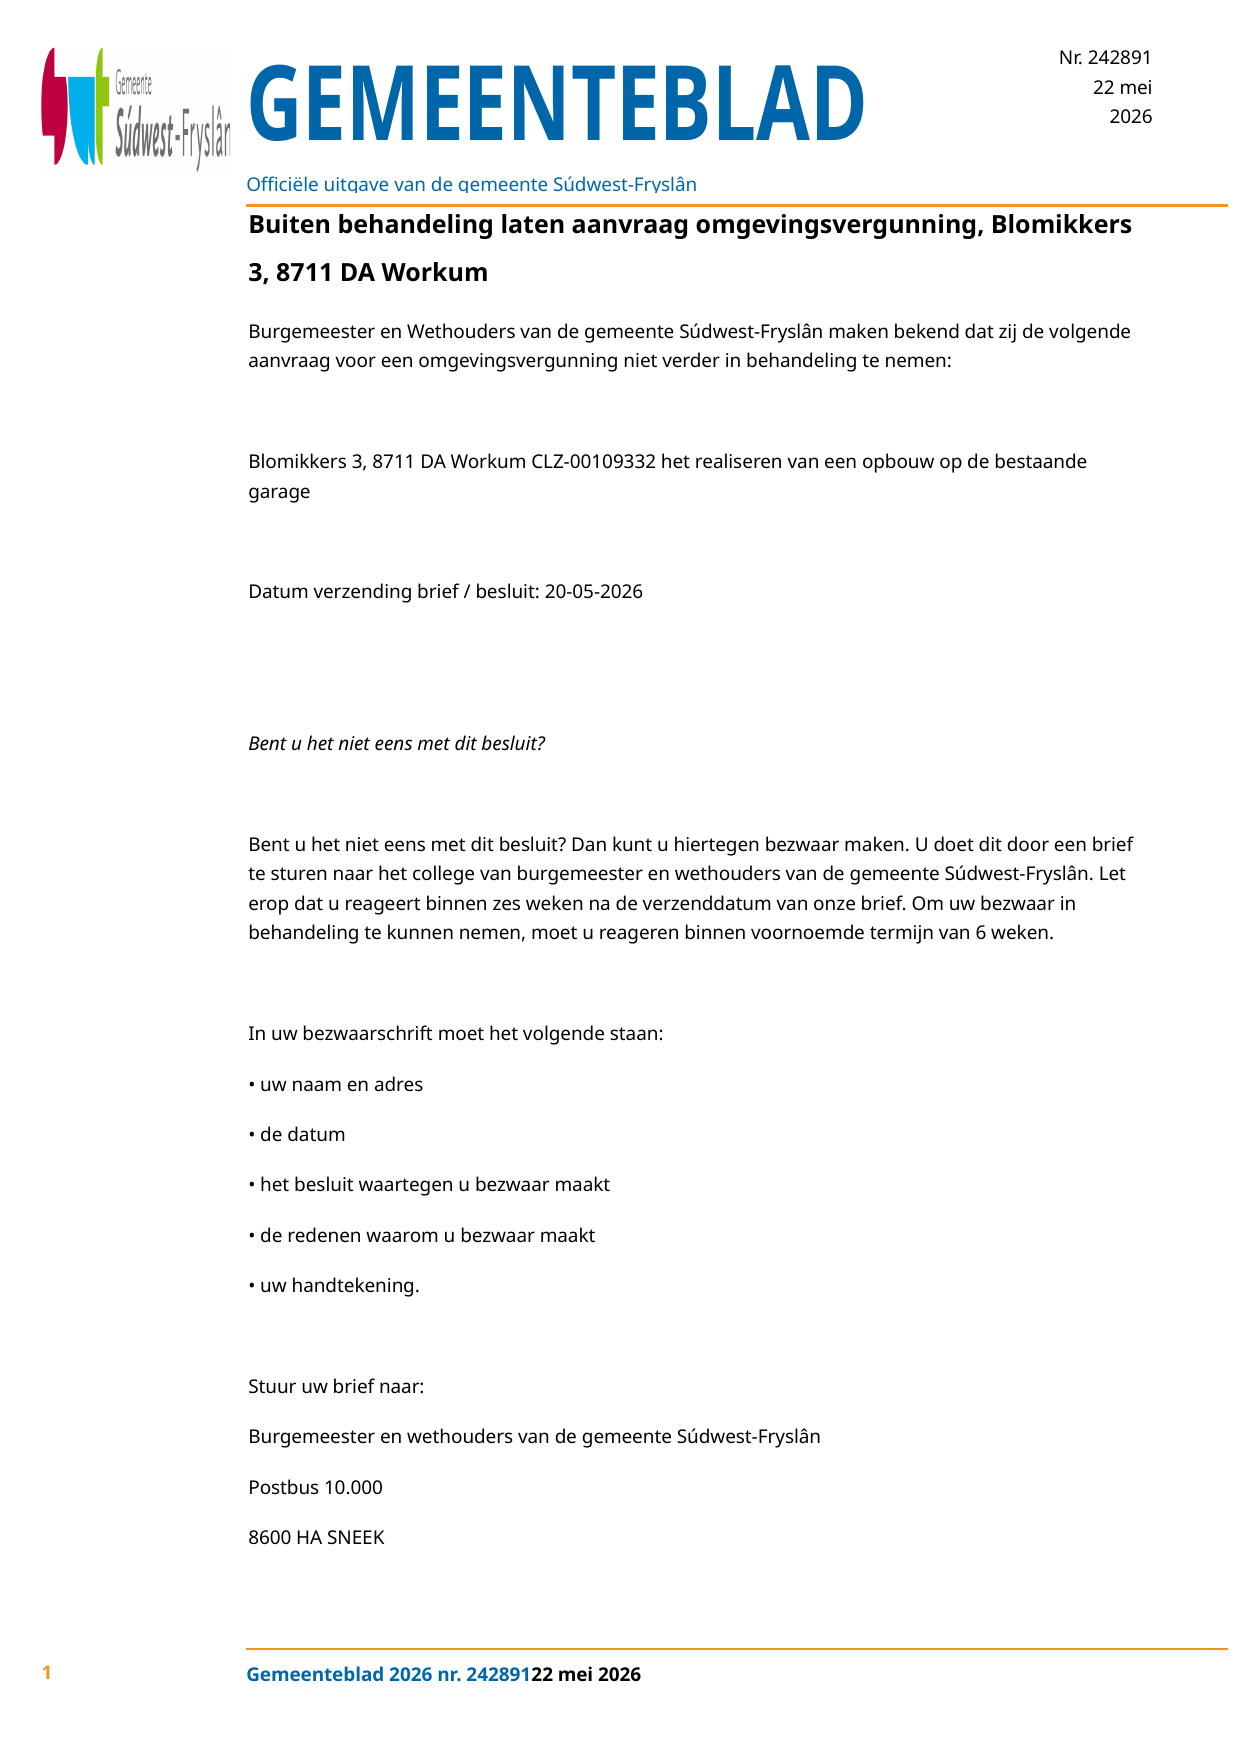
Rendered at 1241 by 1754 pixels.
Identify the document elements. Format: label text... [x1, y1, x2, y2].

text 8600 HA SNEEK [248, 1524, 1152, 1550]
text • de datum [248, 1121, 1152, 1147]
text Burgemeester en Wethouders van de gemeente Súdwest-Fryslân maken bekend dat zij de volgende aanvraag voor een omgevingsvergunning niet verder in behandeling te nemen: [248, 318, 1152, 373]
text • uw naam en adres [248, 1071, 1152, 1097]
text Bent u het niet eens met dit besluit? [248, 730, 1152, 756]
text • uw handtekening. [248, 1272, 1152, 1298]
text Blomikkers 3, 8711 DA Workum CLZ-00109332 het realiseren van een opbouw op de bestaande garage [248, 448, 1152, 504]
text In uw bezwaarschrift moet het volgende staan: [248, 1020, 1152, 1046]
text Burgemeester en wethouders van de gemeente Súdwest-Fryslân [248, 1424, 1152, 1449]
text • het besluit waartegen u bezwaar maakt [248, 1172, 1152, 1197]
text Buiten behandeling laten aanvraag omgevingsvergunning, Blomikkers 3, 8711 DA Workum [248, 207, 1152, 288]
picture [41, 47, 231, 172]
text • de redenen waarom u bezwaar maakt [248, 1222, 1152, 1248]
text Stuur uw brief naar: [248, 1373, 1152, 1399]
text Bent u het niet eens met dit besluit? Dan kunt u hiertegen bezwaar maken. U doet dit door een brief te sturen naar het college van burgemeester en wethouders van de gemeente Súdwest-Fryslân. Let erop dat u reageert binnen zes weken na de verzenddatum van onze brief. Om uw bezwaar in behandeling te kunnen nemen, moet u reageren binnen voornoemde termijn van 6 weken. [248, 831, 1152, 945]
text Datum verzending brief / besluit: 20-05-2026 [248, 579, 1152, 604]
text Postbus 10.000 [248, 1474, 1152, 1500]
